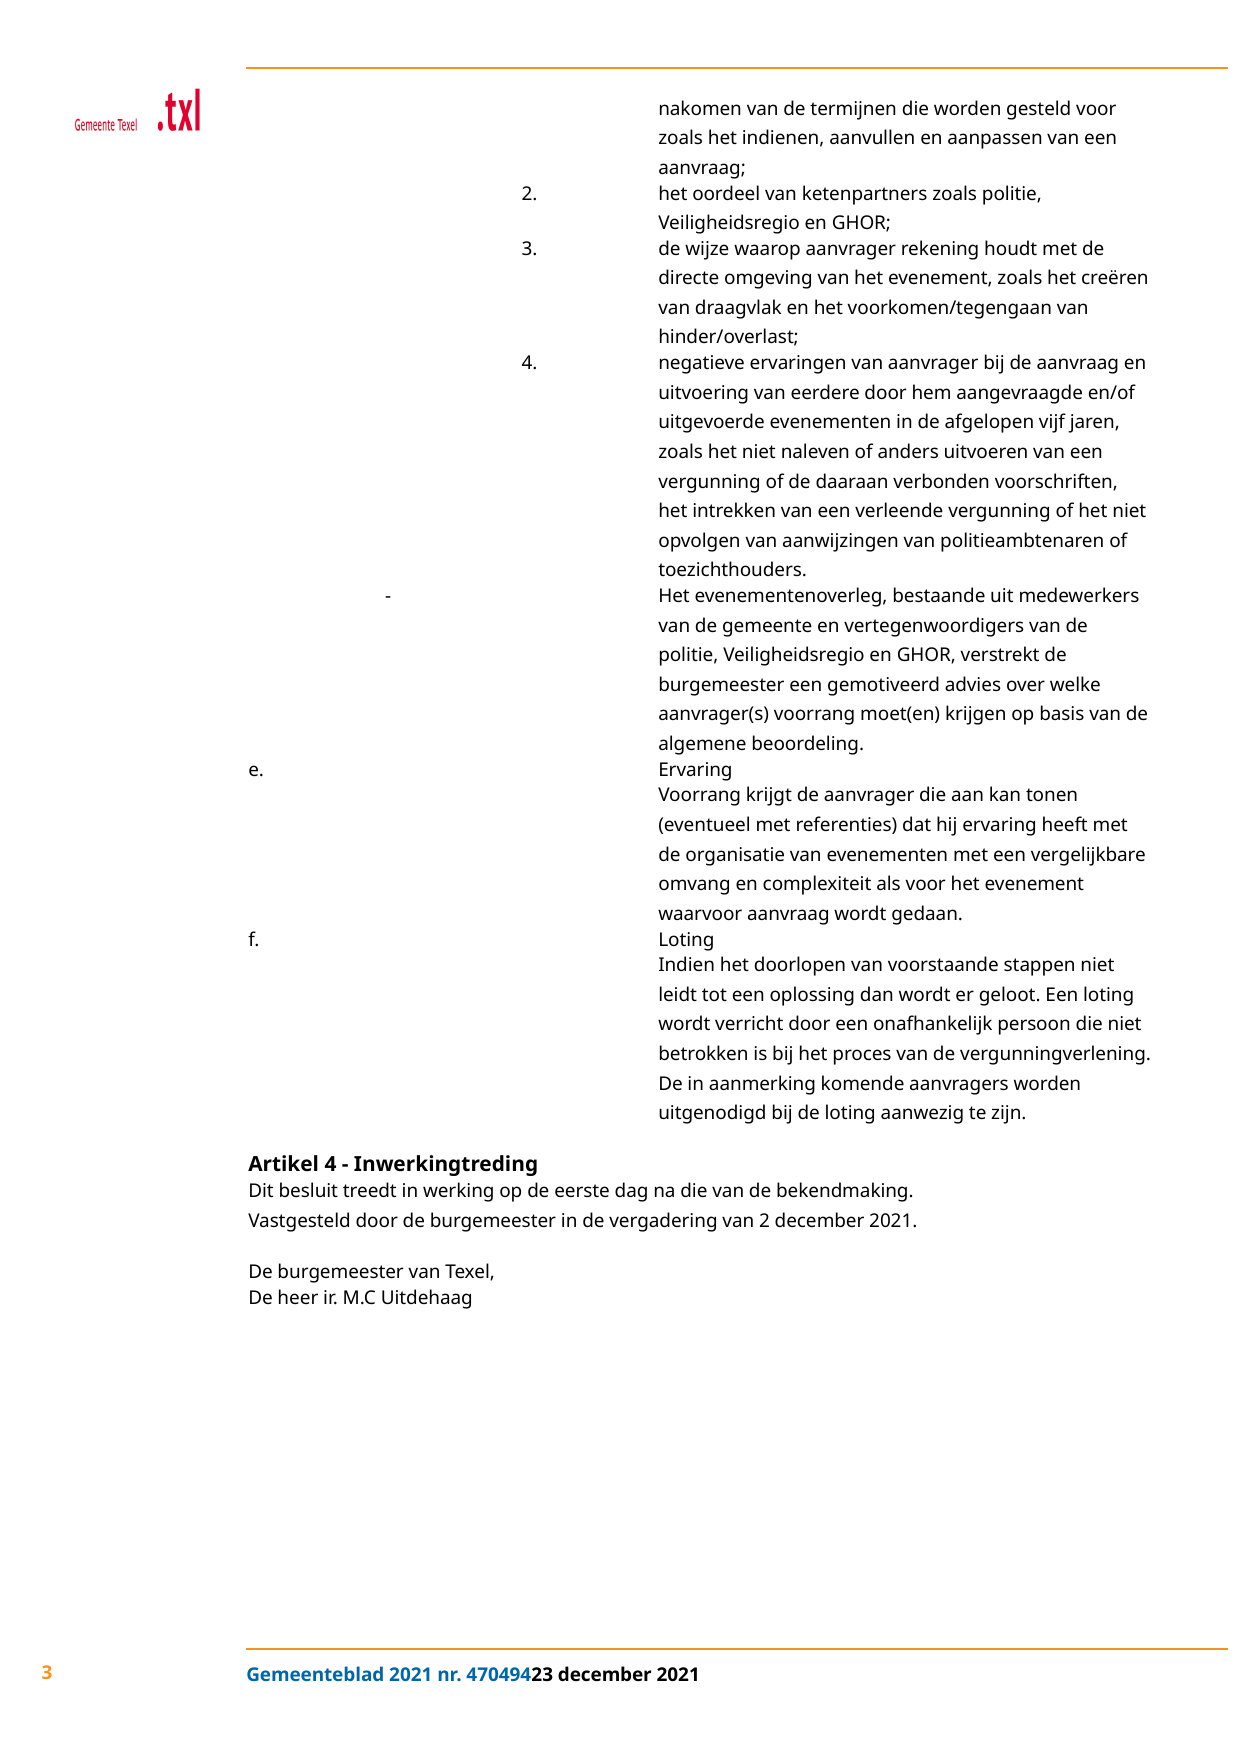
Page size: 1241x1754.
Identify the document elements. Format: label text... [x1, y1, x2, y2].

text De heer ir. M.C Uitdehaag [248, 1284, 1152, 1310]
table_cell de wijze waarop aanvrager rekening houdt met de directe omgeving van het evenement, zoals het creëren van draagvlak en het voorkomen/tegengaan van hinder/overlast; [658, 235, 1152, 349]
table_cell - [385, 582, 521, 756]
table_cell [248, 95, 385, 180]
table_cell [385, 350, 521, 582]
table_cell f. [248, 926, 385, 951]
table_cell 4. [521, 350, 658, 582]
table_cell [385, 95, 521, 180]
table_cell negatieve ervaringen van aanvrager bij de aanvraag en uitvoering van eerdere door hem aangevraagde en/of uitgevoerde evenementen in de afgelopen vijf jaren, zoals het niet naleven of anders uitvoeren van een vergunning of de daaraan verbonden voorschriften, het intrekken van een verleende vergunning of het niet opvolgen van aanwijzingen van politieambtenaren of toezichthouders. [658, 350, 1152, 582]
table_cell [248, 235, 385, 349]
table_cell nakomen van de termijnen die worden gesteld voor zoals het indienen, aanvullen en aanpassen van een aanvraag; [658, 95, 1152, 180]
table_cell e. [248, 756, 385, 782]
table_cell [385, 782, 521, 926]
table_cell [521, 926, 658, 951]
text Dit besluit treedt in werking op de eerste dag na die van de bekendmaking. [248, 1178, 1152, 1203]
table_cell Voorrang krijgt de aanvrager die aan kan tonen (eventueel met referenties) dat hij ervaring heeft met de organisatie van evenementen met een vergelijkbare omvang en complexiteit als voor het evenement waarvoor aanvraag wordt gedaan. [658, 782, 1152, 926]
table_cell [385, 235, 521, 349]
table_cell 3. [521, 235, 658, 349]
table_cell Indien het doorlopen van voorstaande stappen niet leidt tot een oplossing dan wordt er geloot. Een loting wordt verricht door een onafhankelijk persoon die niet betrokken is bij het proces van de vergunningverlening. De in aanmerking komende aanvragers worden uitgenodigd bij de loting aanwezig te zijn. [658, 951, 1152, 1125]
table_cell [521, 95, 658, 180]
text Artikel 4 - Inwerkingtreding [248, 1149, 1152, 1178]
table_cell het oordeel van ketenpartners zoals politie, Veiligheidsregio en GHOR; [658, 180, 1152, 235]
table_cell [385, 926, 521, 951]
table_cell [385, 951, 521, 1125]
table_cell [248, 180, 385, 235]
picture [41, 47, 231, 172]
table_cell [248, 951, 385, 1125]
text Vastgesteld door de burgemeester in de vergadering van 2 december 2021. [248, 1207, 1152, 1233]
text De burgemeester van Texel, [248, 1259, 1152, 1284]
table_cell [521, 582, 658, 756]
table_cell [385, 180, 521, 235]
table_cell 2. [521, 180, 658, 235]
table_cell [248, 350, 385, 582]
table_cell [248, 782, 385, 926]
table_cell [521, 782, 658, 926]
table_cell Loting [658, 926, 1152, 951]
table_cell Ervaring [658, 756, 1152, 782]
table_cell [521, 756, 658, 782]
table_cell [248, 582, 385, 756]
table_cell Het evenementenoverleg, bestaande uit medewerkers van de gemeente en vertegenwoordigers van de politie, Veiligheidsregio en GHOR, verstrekt de burgemeester een gemotiveerd advies over welke aanvrager(s) voorrang moet(en) krijgen op basis van de algemene beoordeling. [658, 582, 1152, 756]
table_cell [521, 951, 658, 1125]
table_cell [385, 756, 521, 782]
